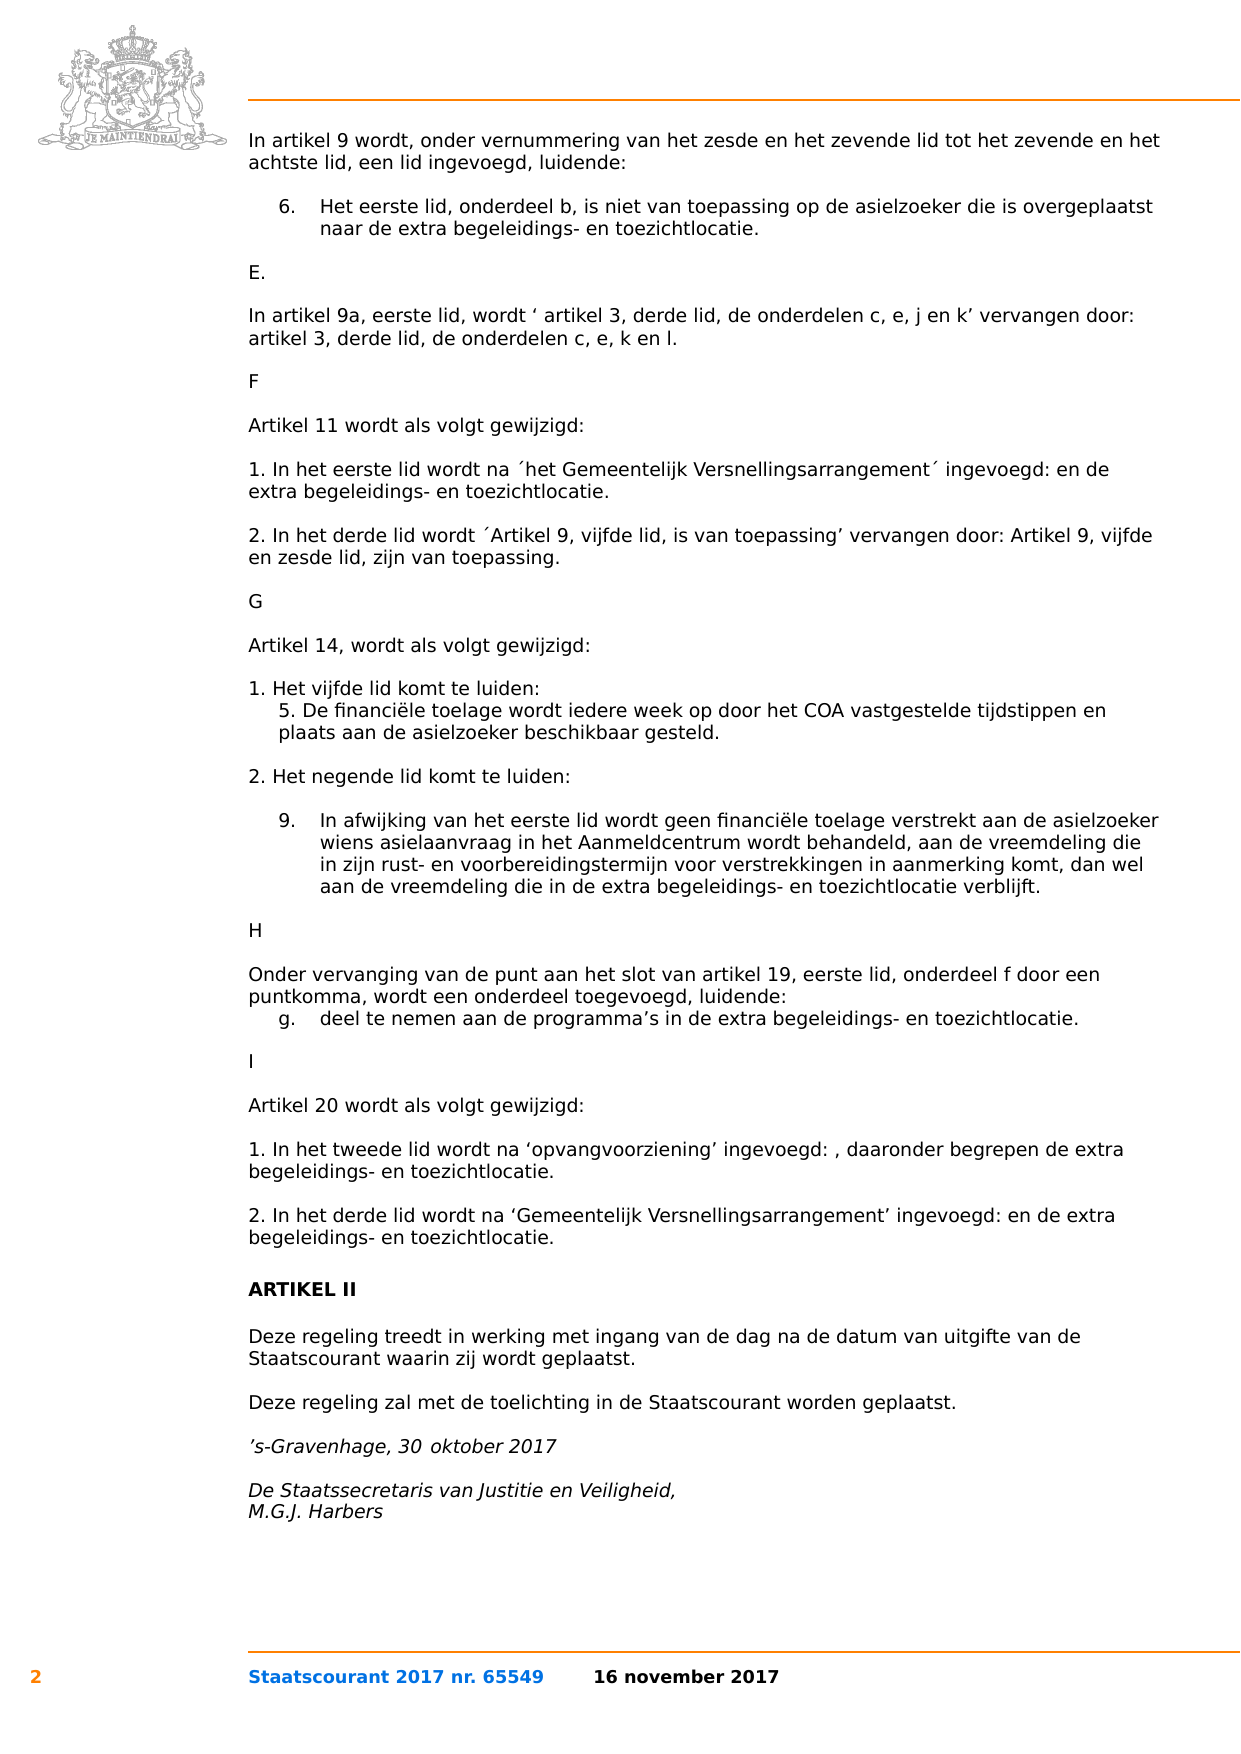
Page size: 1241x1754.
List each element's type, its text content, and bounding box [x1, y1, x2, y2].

text 1. In het eerste lid wordt na ´het Gemeentelijk Versnellingsarrangement´ ingevoegd: en de extra begeleidings- en toezichtlocatie. [248, 459, 1163, 503]
text F [248, 371, 1163, 393]
text 2. In het derde lid wordt na ‘Gemeentelijk Versnellingsarrangement’ ingevoegd: en de extra begeleidings- en toezichtlocatie. [248, 1205, 1163, 1249]
text 1. In het tweede lid wordt na ‘opvangvoorziening’ ingevoegd: , daaronder begrepen de extra begeleidings- en toezichtlocatie. [248, 1139, 1163, 1183]
picture [38, 25, 227, 150]
text 1. Het vijfde lid komt te luiden: [248, 678, 1163, 700]
text 6. Het eerste lid, onderdeel b, is niet van toepassing op de asielzoeker die is overgeplaatst naar de extra begeleidings- en toezichtlocatie. [278, 196, 1163, 240]
text 2. In het derde lid wordt ´Artikel 9, vijfde lid, is van toepassing’ vervangen door: Artikel 9, vijfde en zesde lid, zijn van toepassing. [248, 525, 1163, 569]
text H [248, 920, 1163, 942]
text In artikel 9a, eerste lid, wordt ‘ artikel 3, derde lid, de onderdelen c, e, j en k’ vervangen door: artikel 3, derde lid, de onderdelen c, e, k en l. [248, 305, 1163, 349]
text 5. De financiële toelage wordt iedere week op door het COA vastgestelde tijdstippen en plaats aan de asielzoeker beschikbaar gesteld. [278, 700, 1163, 744]
subtitle ARTIKEL II [248, 1279, 1163, 1301]
text 9. In afwijking van het eerste lid wordt geen financiële toelage verstrekt aan de asielzoeker wiens asielaanvraag in het Aanmeldcentrum wordt behandeld, aan de vreemdeling die in zijn rust- en voorbereidingstermijn voor verstrekkingen in aanmerking komt, dan wel aan de vreemdeling die in de extra begeleidings- en toezichtlocatie verblijft. [278, 810, 1163, 898]
text Artikel 20 wordt als volgt gewijzigd: [248, 1095, 1163, 1117]
text I [248, 1051, 1163, 1073]
text In artikel 9 wordt, onder vernummering van het zesde en het zevende lid tot het zevende en het achtste lid, een lid ingevoegd, luidende: [248, 130, 1163, 174]
text Artikel 14, wordt als volgt gewijzigd: [248, 634, 1163, 656]
text E. [248, 262, 1163, 283]
text Deze regeling treedt in werking met ingang van de dag na de datum van uitgifte van de Staatscourant waarin zij wordt geplaatst. [248, 1326, 1163, 1370]
text Deze regeling zal met de toelichting in de Staatscourant worden geplaatst. [248, 1392, 1163, 1414]
text Onder vervanging van de punt aan het slot van artikel 19, eerste lid, onderdeel f door een puntkomma, wordt een onderdeel toegevoegd, luidende: [248, 964, 1163, 1008]
text ’s-Gravenhage, 30 oktober 2017 [248, 1436, 1163, 1458]
text g. deel te nemen aan de programma’s in de extra begeleidings- en toezichtlocatie. [278, 1008, 1163, 1029]
text De Staatssecretaris van Justitie en Veiligheid, M.G.J. Harbers [248, 1479, 1163, 1523]
text Artikel 11 wordt als volgt gewijzigd: [248, 415, 1163, 437]
text G [248, 591, 1163, 613]
text 2. Het negende lid komt te luiden: [248, 766, 1163, 788]
